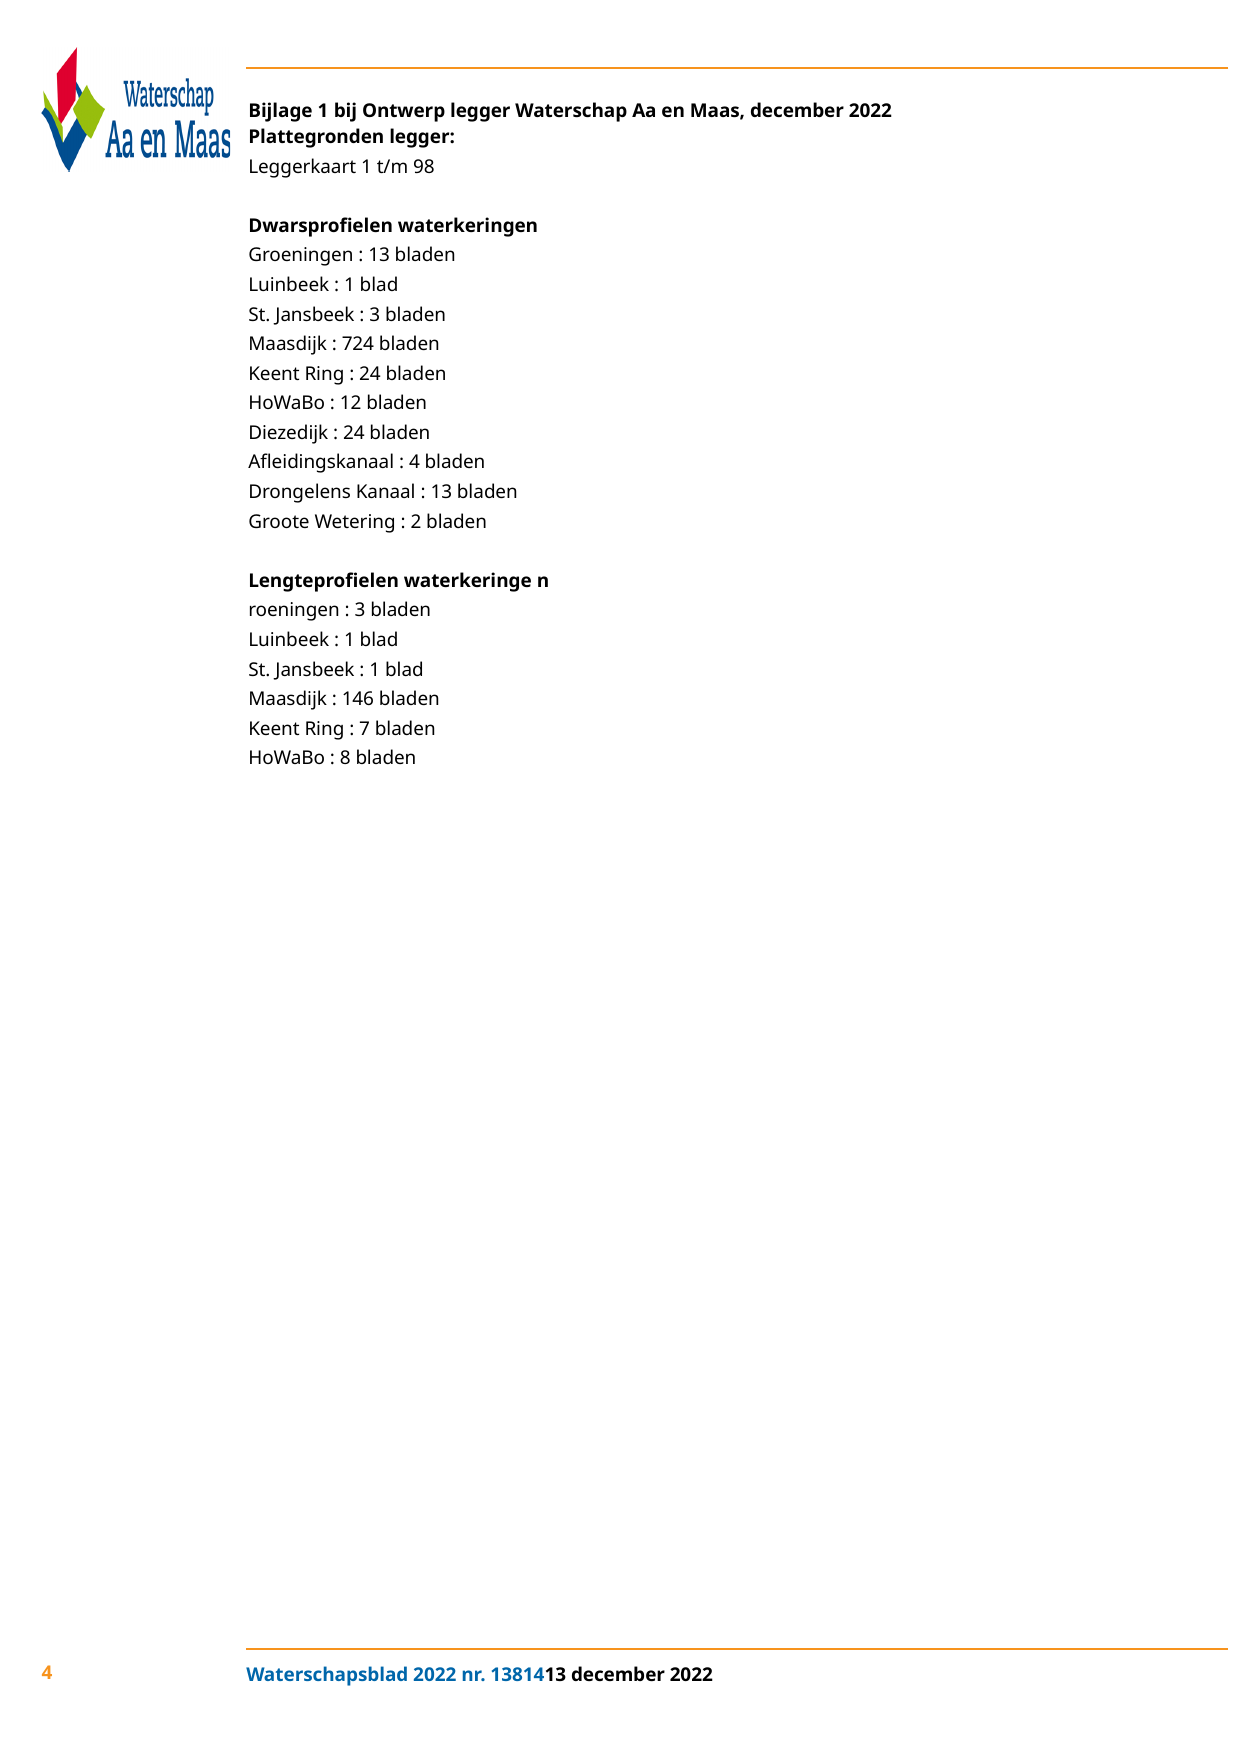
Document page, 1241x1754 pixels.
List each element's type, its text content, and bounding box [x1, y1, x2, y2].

text roeningen : 3 bladen [248, 597, 1152, 622]
picture [41, 47, 231, 172]
text Keent Ring : 24 bladen [248, 360, 1152, 386]
text Luinbeek : 1 blad [248, 271, 1152, 297]
text Keent Ring : 7 bladen [248, 715, 1152, 741]
text Bijlage 1 bij Ontwerp legger Waterschap Aa en Maas, december 2022 [248, 95, 1152, 123]
text St. Jansbeek : 3 bladen [248, 301, 1152, 327]
text Maasdijk : 724 bladen [248, 330, 1152, 356]
text Groote Wetering : 2 bladen [248, 508, 1152, 534]
text HoWaBo : 8 bladen [248, 744, 1152, 770]
text Dwarsprofielen waterkeringen [248, 212, 1152, 238]
text Lengteprofielen waterkeringe n [248, 567, 1152, 593]
text St. Jansbeek : 1 blad [248, 656, 1152, 682]
text HoWaBo : 12 bladen [248, 389, 1152, 415]
text Afleidingskanaal : 4 bladen [248, 449, 1152, 474]
text Leggerkaart 1 t/m 98 [248, 153, 1152, 179]
text Diezedijk : 24 bladen [248, 419, 1152, 445]
text Plattegronden legger: [248, 123, 1152, 149]
text Maasdijk : 146 bladen [248, 685, 1152, 711]
text Luinbeek : 1 blad [248, 626, 1152, 652]
text Groeningen : 13 bladen [248, 242, 1152, 267]
text Drongelens Kanaal : 13 bladen [248, 478, 1152, 504]
